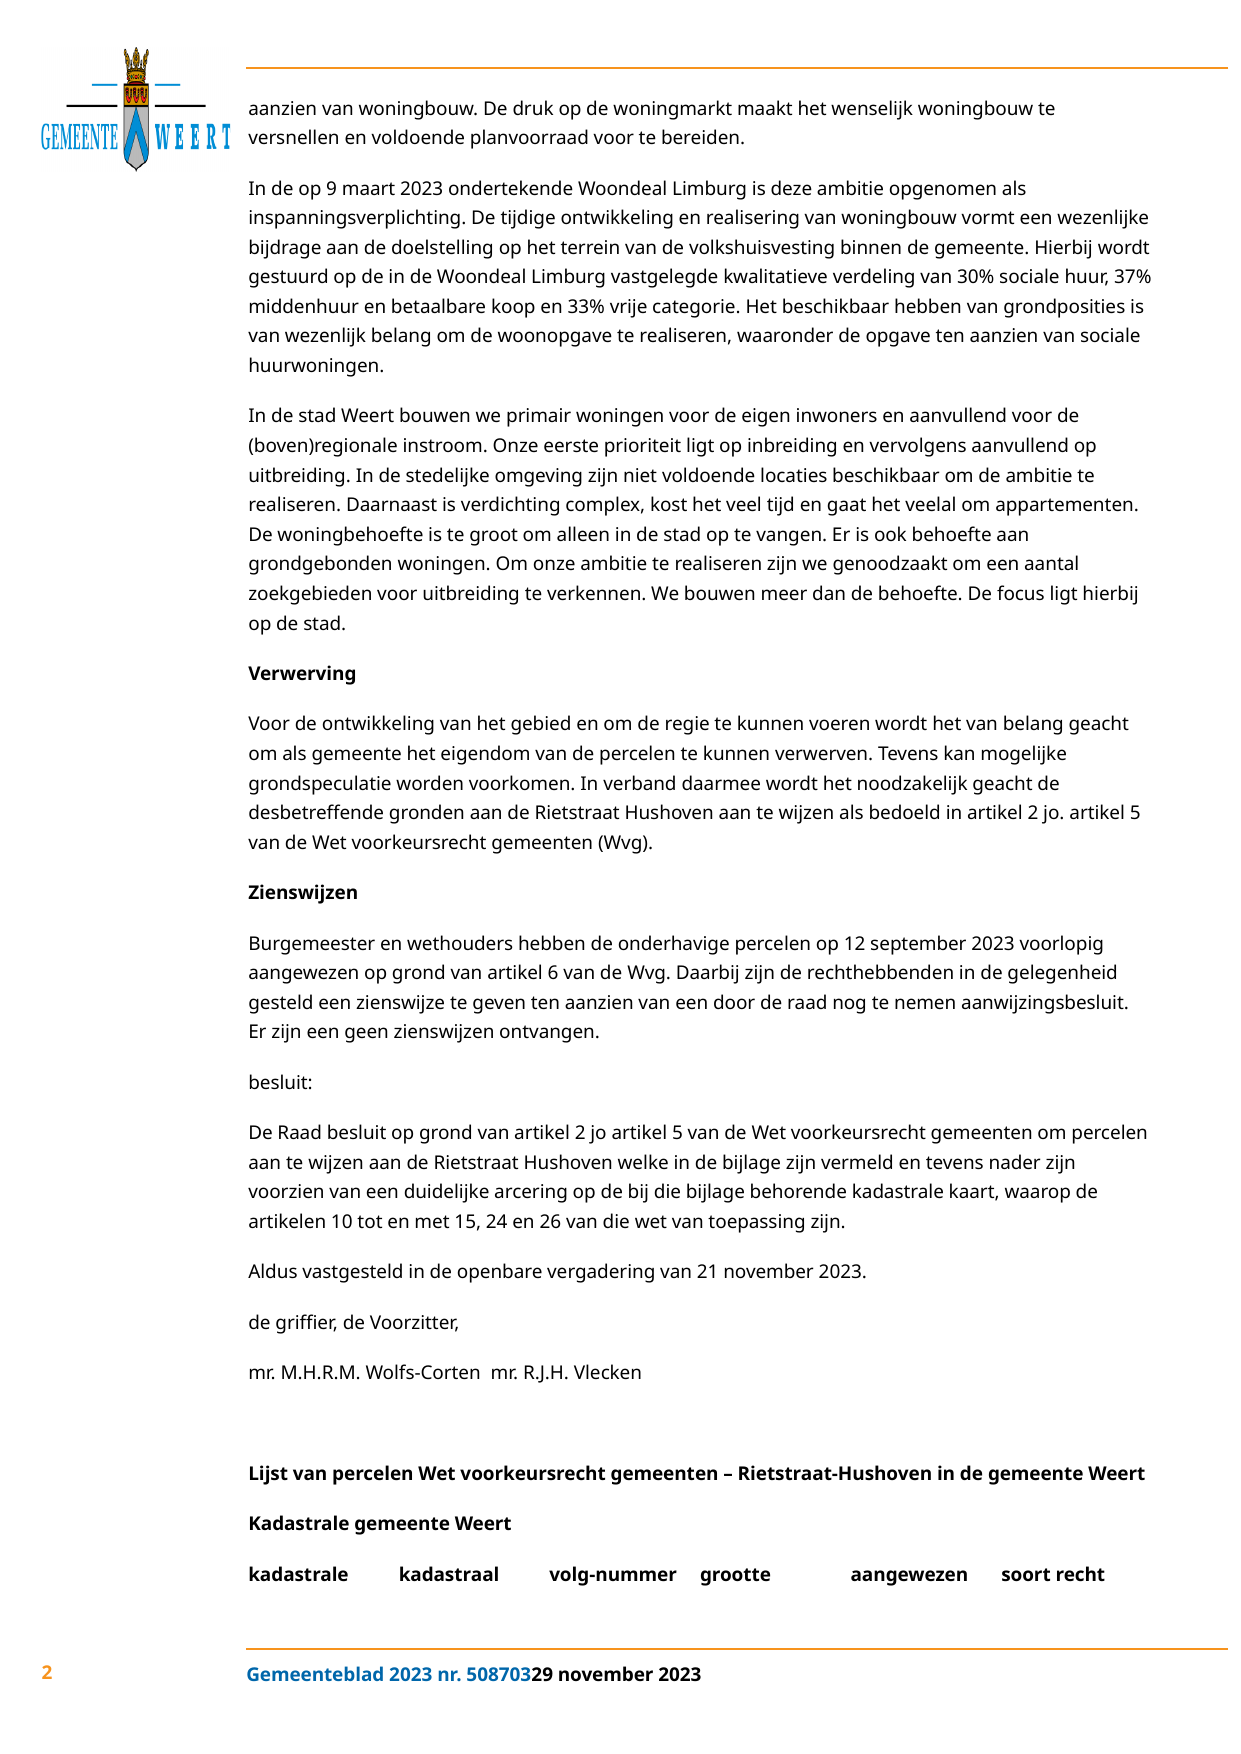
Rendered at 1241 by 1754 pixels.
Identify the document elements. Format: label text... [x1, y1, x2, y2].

text Aldus vastgesteld in de openbare vergadering van 21 november 2023. [248, 1258, 1152, 1284]
text Verwerving [248, 660, 1152, 686]
text mr. M.H.R.M. Wolfs-Corten mr. R.J.H. Vlecken [248, 1359, 1152, 1385]
text In de stad Weert bouwen we primair woningen voor de eigen inwoners en aanvullend voor de (boven)regionale instroom. Onze eerste prioriteit ligt op inbreiding en vervolgens aanvullend op uitbreiding. In de stedelijke omgeving zijn niet voldoende locaties beschikbaar om de ambitie te realiseren. Daarnaast is verdichting complex, kost het veel tijd en gaat het veelal om appartementen. De woningbehoefte is te groot om alleen in de stad op te vangen. Er is ook behoefte aan grondgebonden woningen. Om onze ambitie te realiseren zijn we genoodzaakt om een aantal zoekgebieden voor uitbreiding te verkennen. We bouwen meer dan de behoefte. De focus ligt hierbij op de stad. [248, 403, 1152, 636]
text aanzien van woningbouw. De druk op de woningmarkt maakt het wenselijk woningbouw te versnellen en voldoende planvoorraad voor te bereiden. [248, 95, 1152, 150]
text besluit: [248, 1069, 1152, 1095]
text De Raad besluit op grond van artikel 2 jo artikel 5 van de Wet voorkeursrecht gemeenten om percelen aan te wijzen aan de Rietstraat Hushoven welke in de bijlage zijn vermeld en tevens nader zijn voorzien van een duidelijke arcering op de bij die bijlage behorende kadastrale kaart, waarop de artikelen 10 tot en met 15, 24 en 26 van die wet van toepassing zijn. [248, 1119, 1152, 1234]
text Kadastrale gemeente Weert [248, 1511, 1152, 1536]
text Lijst van percelen Wet voorkeursrecht gemeenten – Rietstraat-Hushoven in de gemeente Weert [248, 1460, 1152, 1486]
text Voor de ontwikkeling van het gebied en om de regie te kunnen voeren wordt het van belang geacht om als gemeente het eigendom van de percelen te kunnen verwerven. Tevens kan mogelijke grondspeculatie worden voorkomen. In verband daarmee wordt het noodzakelijk geacht de desbetreffende gronden aan de Rietstraat Hushoven aan te wijzen als bedoeld in artikel 2 jo. artikel 5 van de Wet voorkeursrecht gemeenten (Wvg). [248, 711, 1152, 855]
text Zienswijzen [248, 879, 1152, 905]
picture [41, 47, 231, 172]
table_header kadastrale [248, 1561, 398, 1587]
table_header grootte [700, 1561, 850, 1587]
table_header aangewezen [850, 1561, 1001, 1587]
table_header soort recht [1001, 1561, 1152, 1587]
text In de op 9 maart 2023 ondertekende Woondeal Limburg is deze ambitie opgenomen als inspanningsverplichting. De tijdige ontwikkeling en realisering van woningbouw vormt een wezenlijke bijdrage aan de doelstelling op het terrein van de volkshuisvesting binnen de gemeente. Hierbij wordt gestuurd op de in de Woondeal Limburg vastgelegde kwalitatieve verdeling van 30% sociale huur, 37% middenhuur en betaalbare koop en 33% vrije categorie. Het beschikbaar hebben van grondposities is van wezenlijk belang om de woonopgave te realiseren, waaronder de opgave ten aanzien van sociale huurwoningen. [248, 175, 1152, 378]
table_header volg-nummer [549, 1561, 700, 1587]
text Burgemeester en wethouders hebben de onderhavige percelen op 12 september 2023 voorlopig aangewezen op grond van artikel 6 van de Wvg. Daarbij zijn de rechthebbenden in de gelegenheid gesteld een zienswijze te geven ten aanzien van een door de raad nog te nemen aanwijzingsbesluit. Er zijn een geen zienswijzen ontvangen. [248, 930, 1152, 1044]
table_header kadastraal [399, 1561, 549, 1587]
text de griffier, de Voorzitter, [248, 1309, 1152, 1335]
